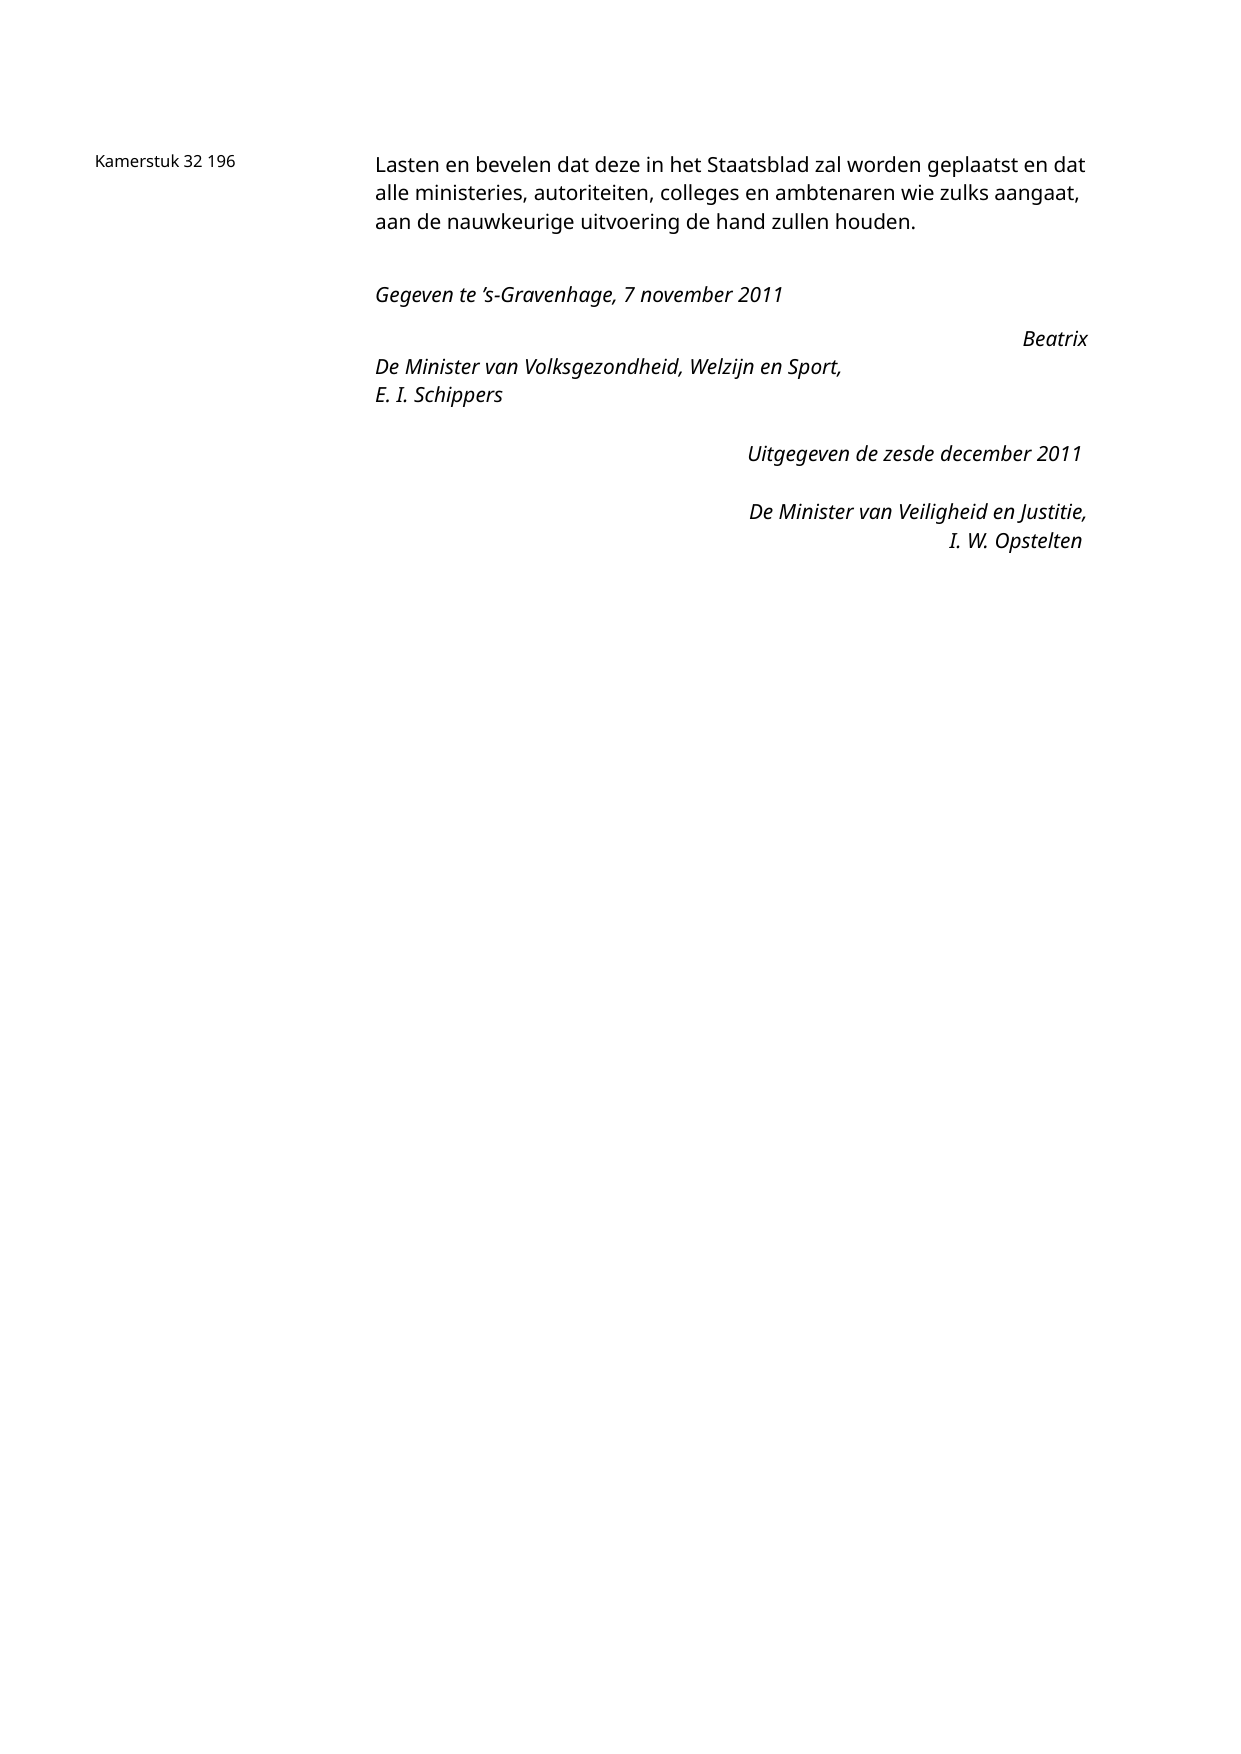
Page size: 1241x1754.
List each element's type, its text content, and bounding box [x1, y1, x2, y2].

text Gegeven te ’s-Gravenhage, 7 november 2011 [375, 280, 1090, 309]
text Beatrix [375, 324, 1090, 352]
text Lasten en bevelen dat deze in het Staatsblad zal worden geplaatst en dat alle ministeries, autoriteiten, colleges en ambtenaren wie zulks aangaat, aan de nauwkeurige uitvoering de hand zullen houden. [375, 150, 1090, 235]
text Kamerstuk 32 196 [94, 150, 328, 173]
text E. I. Schippers [375, 381, 1090, 409]
text De Minister van Volksgezondheid, Welzijn en Sport, [375, 352, 1090, 381]
text Uitgegeven de zesde december 2011 [375, 439, 1090, 467]
text De Minister van Veiligheid en Justitie, [375, 497, 1090, 526]
text I. W. Opstelten [375, 526, 1090, 554]
